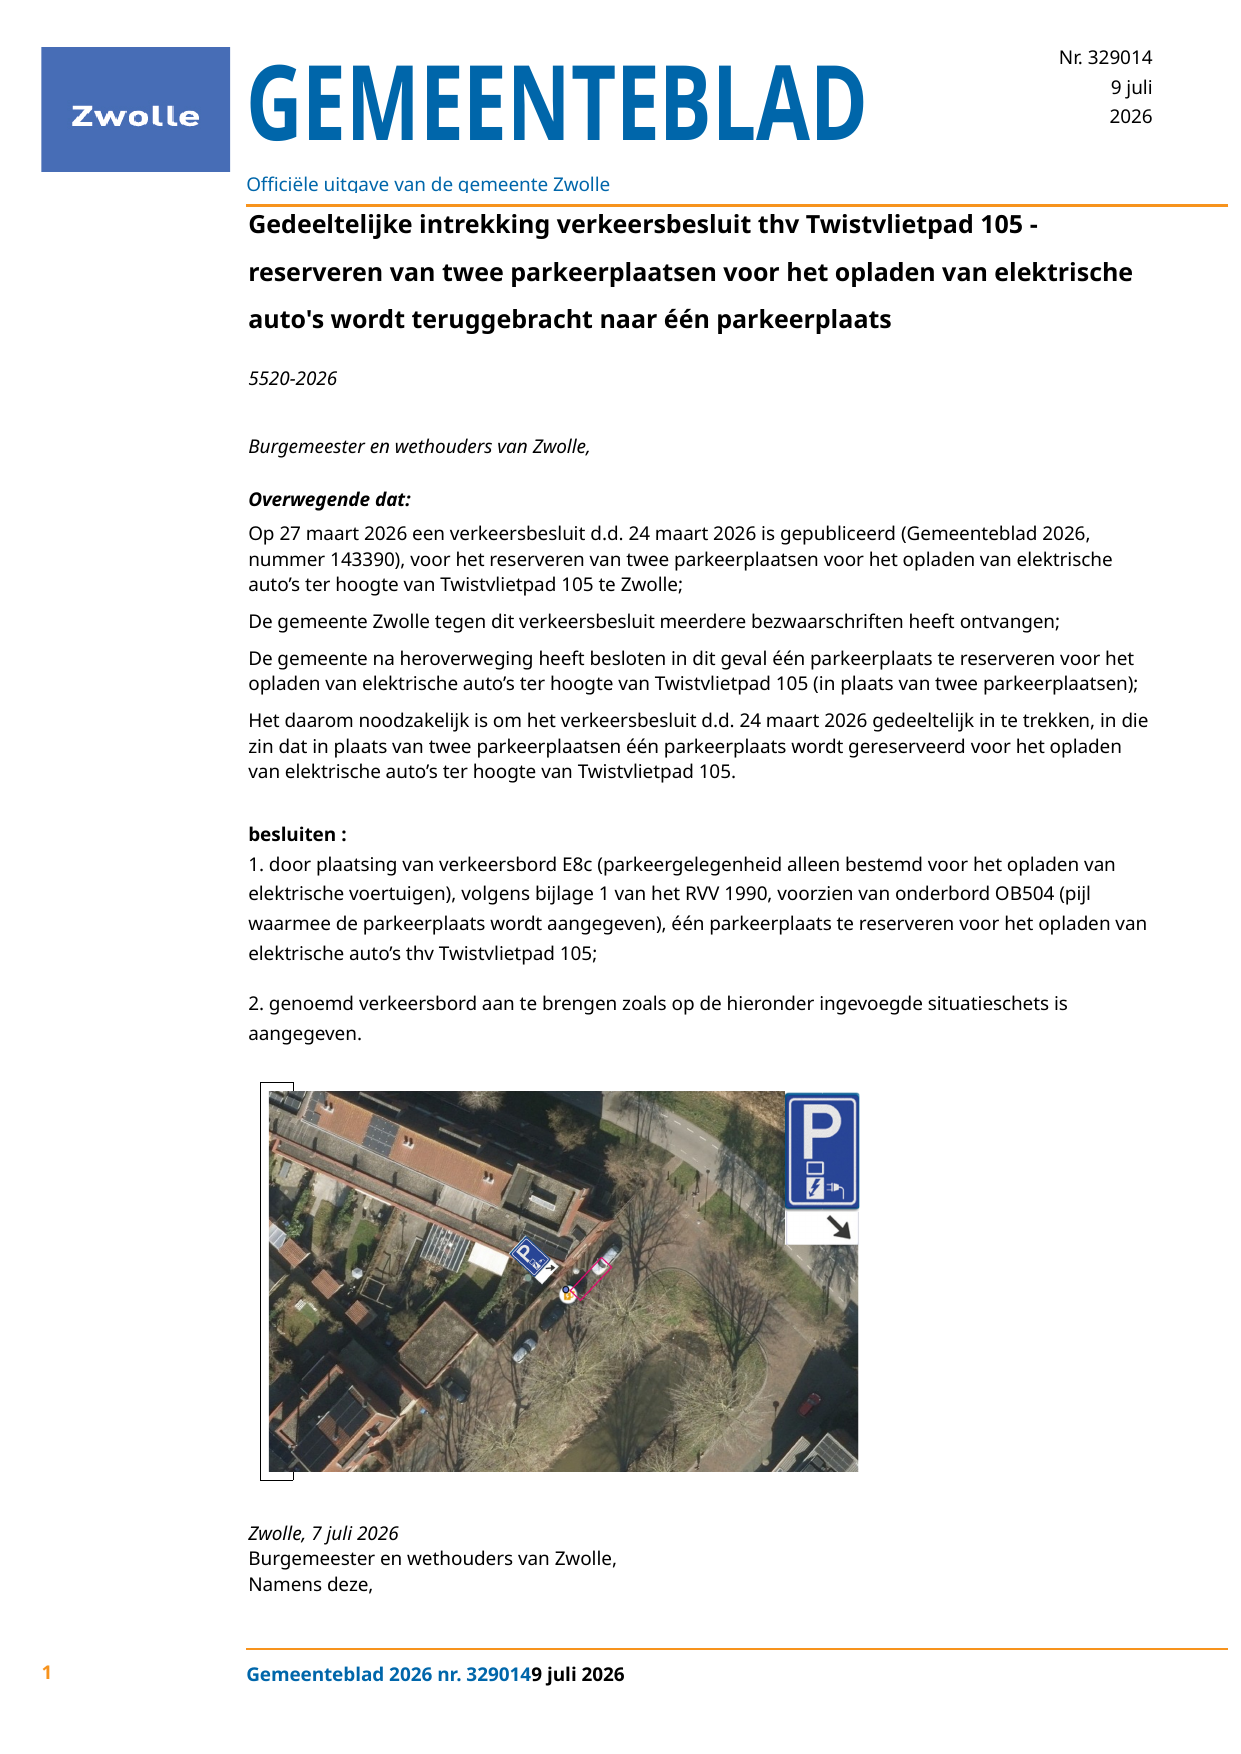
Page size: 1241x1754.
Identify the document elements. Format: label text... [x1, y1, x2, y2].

text Gedeeltelijke intrekking verkeersbesluit thv Twistvlietpad 105 - reserveren van twee parkeerplaatsen voor het opladen van elektrische auto's wordt teruggebracht naar één parkeerplaats [248, 207, 1152, 336]
text Zwolle, 7 juli 2026 [248, 1520, 1152, 1546]
text De gemeente na heroverweging heeft besloten in dit geval één parkeerplaats te reserveren voor het opladen van elektrische auto’s ter hoogte van Twistvlietpad 105 (in plaats van twee parkeerplaatsen); [248, 645, 1152, 696]
picture [268, 1091, 860, 1472]
text besluiten : [248, 821, 1152, 847]
picture [41, 47, 231, 172]
text 2. genoemd verkeersbord aan te brengen zoals op de hieronder ingevoegde situatieschets is aangegeven. [248, 990, 1152, 1046]
text 5520-2026 [248, 366, 1152, 391]
text Op 27 maart 2026 een verkeersbesluit d.d. 24 maart 2026 is gepubliceerd (Gemeenteblad 2026, nummer 143390), voor het reserveren van twee parkeerplaatsen voor het opladen van elektrische auto’s ter hoogte van Twistvlietpad 105 te Zwolle; [248, 520, 1152, 597]
text Overwegende dat: [248, 486, 1152, 512]
text Burgemeester en wethouders van Zwolle, [248, 1546, 1152, 1571]
text De gemeente Zwolle tegen dit verkeersbesluit meerdere bezwaarschriften heeft ontvangen; [248, 608, 1152, 634]
text Namens deze, [248, 1571, 1152, 1597]
text Het daarom noodzakelijk is om het verkeersbesluit d.d. 24 maart 2026 gedeeltelijk in te trekken, in die zin dat in plaats van twee parkeerplaatsen één parkeerplaats wordt gereserveerd voor het opladen van elektrische auto’s ter hoogte van Twistvlietpad 105. [248, 707, 1152, 784]
text 1. door plaatsing van verkeersbord E8c (parkeergelegenheid alleen bestemd voor het opladen van elektrische voertuigen), volgens bijlage 1 van het RVV 1990, voorzien van onderbord OB504 (pijl waarmee de parkeerplaats wordt aangegeven), één parkeerplaats te reserveren voor het opladen van elektrische auto’s thv Twistvlietpad 105; [248, 851, 1152, 966]
text Burgemeester en wethouders van Zwolle, [248, 433, 1152, 459]
